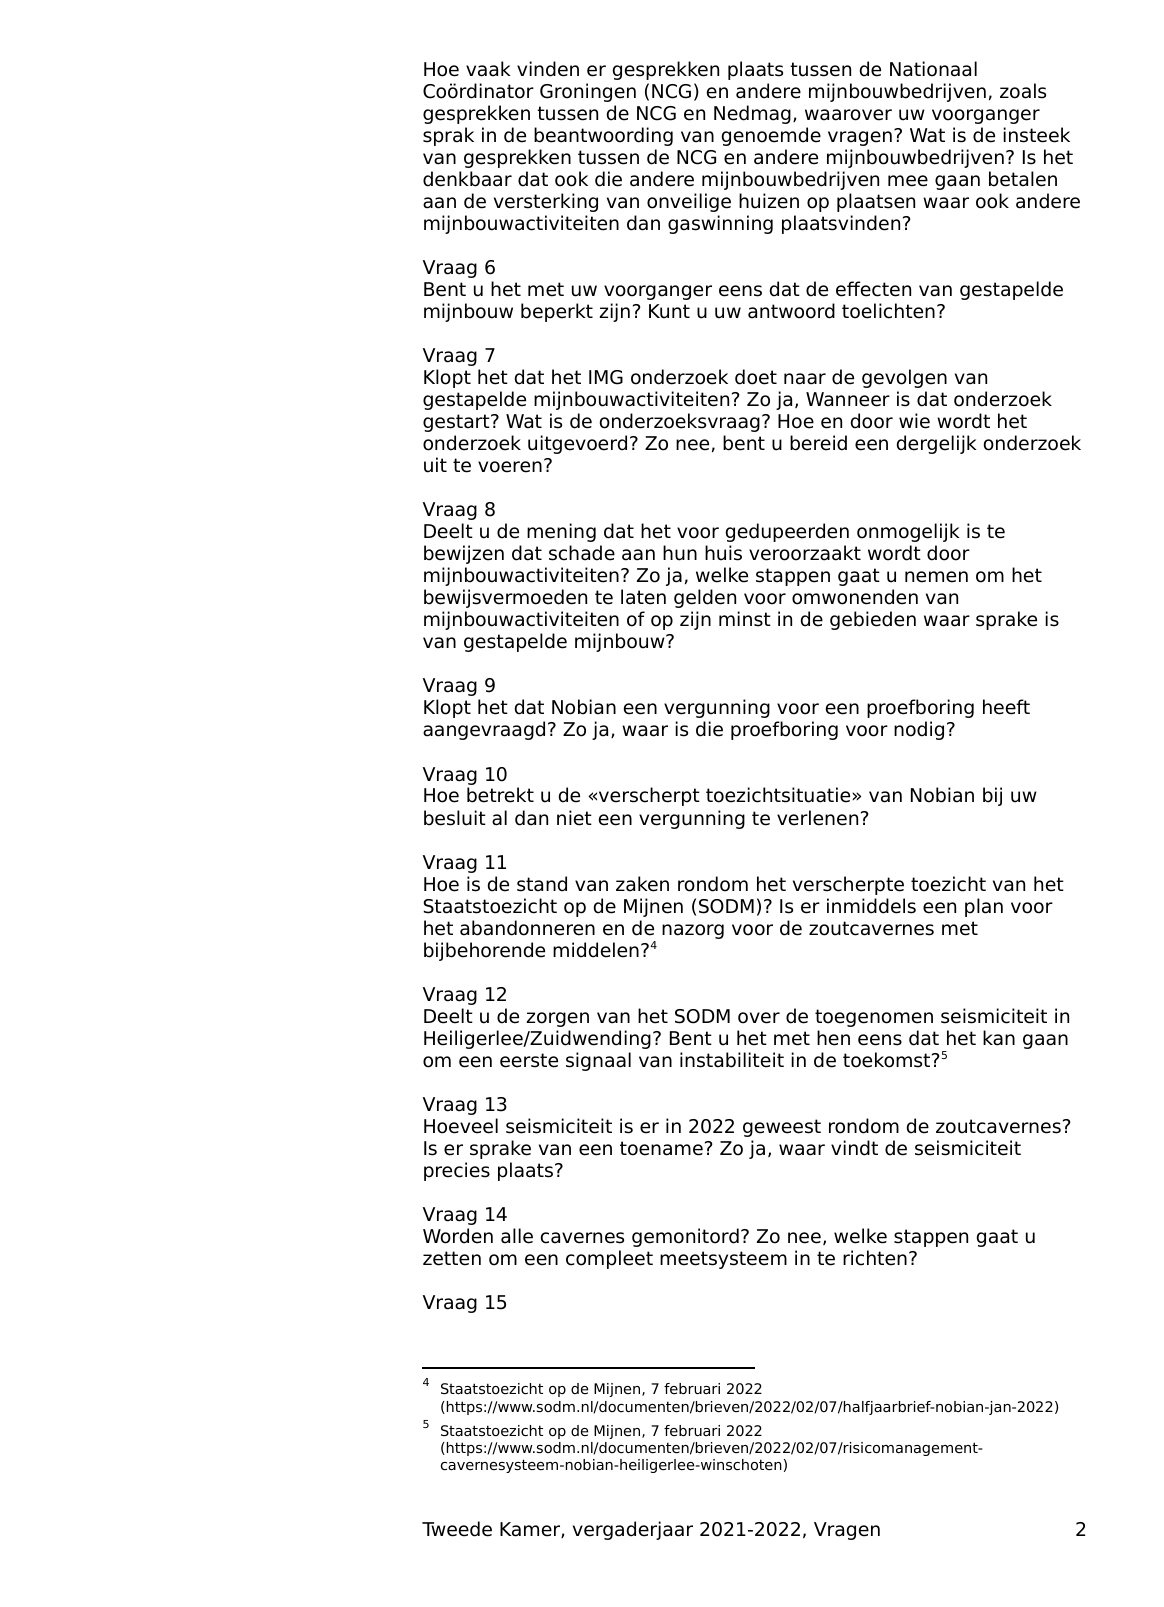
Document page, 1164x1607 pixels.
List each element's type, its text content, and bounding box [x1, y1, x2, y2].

text Bent u het met uw voorganger eens dat de effecten van gestapelde mijnbouw beperkt zijn? Kunt u uw antwoord toelichten? [422, 279, 1087, 323]
text Deelt u de mening dat het voor gedupeerden onmogelijk is te bewijzen dat schade aan hun huis veroorzaakt wordt door mijnbouwactiviteiten? Zo ja, welke stappen gaat u nemen om het bewijsvermoeden te laten gelden voor omwonenden van mijnbouwactiviteiten of op zijn minst in de gebieden waar sprake is van gestapelde mijnbouw? [422, 521, 1087, 653]
text Hoe vaak vinden er gesprekken plaats tussen de Nationaal Coördinator Groningen (NCG) en andere mijnbouwbedrijven, zoals gesprekken tussen de NCG en Nedmag, waarover uw voorganger sprak in de beantwoording van genoemde vragen? Wat is de insteek van gesprekken tussen de NCG en andere mijnbouwbedrijven? Is het denkbaar dat ook die andere mijnbouwbedrijven mee gaan betalen aan de versterking van onveilige huizen op plaatsen waar ook andere mijnbouwactiviteiten dan gaswinning plaatsvinden? [422, 59, 1087, 235]
text Vraag 13 [422, 1094, 1087, 1116]
text Deelt u de zorgen van het SODM over de toegenomen seismiciteit in Heiligerlee/Zuidwending? Bent u het met hen eens dat het kan gaan om een eerste signaal van instabiliteit in de toekomst? [422, 1006, 1087, 1072]
text Vraag 11 [422, 852, 1087, 873]
text Klopt het dat Nobian een vergunning voor een proefboring heeft aangevraagd? Zo ja, waar is die proefboring voor nodig? [422, 697, 1087, 741]
text Vraag 10 [422, 763, 1087, 785]
text Vraag 6 [422, 257, 1087, 279]
text Staatstoezicht op de Mijnen, 7 februari 2022 (https://www.sodm.nl/documenten/brieven/2022/02/07/risicomanagement-cavernesysteem-nobian-heiligerlee-winschoten) [422, 1418, 1087, 1474]
text Vraag 15 [422, 1292, 1087, 1314]
text Klopt het dat het IMG onderzoek doet naar de gevolgen van gestapelde mijnbouwactiviteiten? Zo ja, Wanneer is dat onderzoek gestart? Wat is de onderzoeksvraag? Hoe en door wie wordt het onderzoek uitgevoerd? Zo nee, bent u bereid een dergelijk onderzoek uit te voeren? [422, 367, 1087, 477]
text Hoeveel seismiciteit is er in 2022 geweest rondom de zoutcavernes? Is er sprake van een toename? Zo ja, waar vindt de seismiciteit precies plaats? [422, 1116, 1087, 1182]
text Vraag 12 [422, 984, 1087, 1006]
text Hoe is de stand van zaken rondom het verscherpte toezicht van het Staatstoezicht op de Mijnen (SODM)? Is er inmiddels een plan voor het abandonneren en de nazorg voor de zoutcavernes met bijbehorende middelen? [422, 873, 1087, 961]
text Vraag 7 [422, 345, 1087, 367]
text Vraag 14 [422, 1204, 1087, 1226]
text Vraag 8 [422, 499, 1087, 521]
text Hoe betrekt u de «verscherpt toezichtsituatie» van Nobian bij uw besluit al dan niet een vergunning te verlenen? [422, 785, 1087, 829]
text Vraag 9 [422, 675, 1087, 697]
text Worden alle cavernes gemonitord? Zo nee, welke stappen gaat u zetten om een compleet meetsysteem in te richten? [422, 1226, 1087, 1270]
text Staatstoezicht op de Mijnen, 7 februari 2022 (https://www.sodm.nl/documenten/brieven/2022/02/07/halfjaarbrief-nobian-jan-2022) [422, 1377, 1087, 1416]
